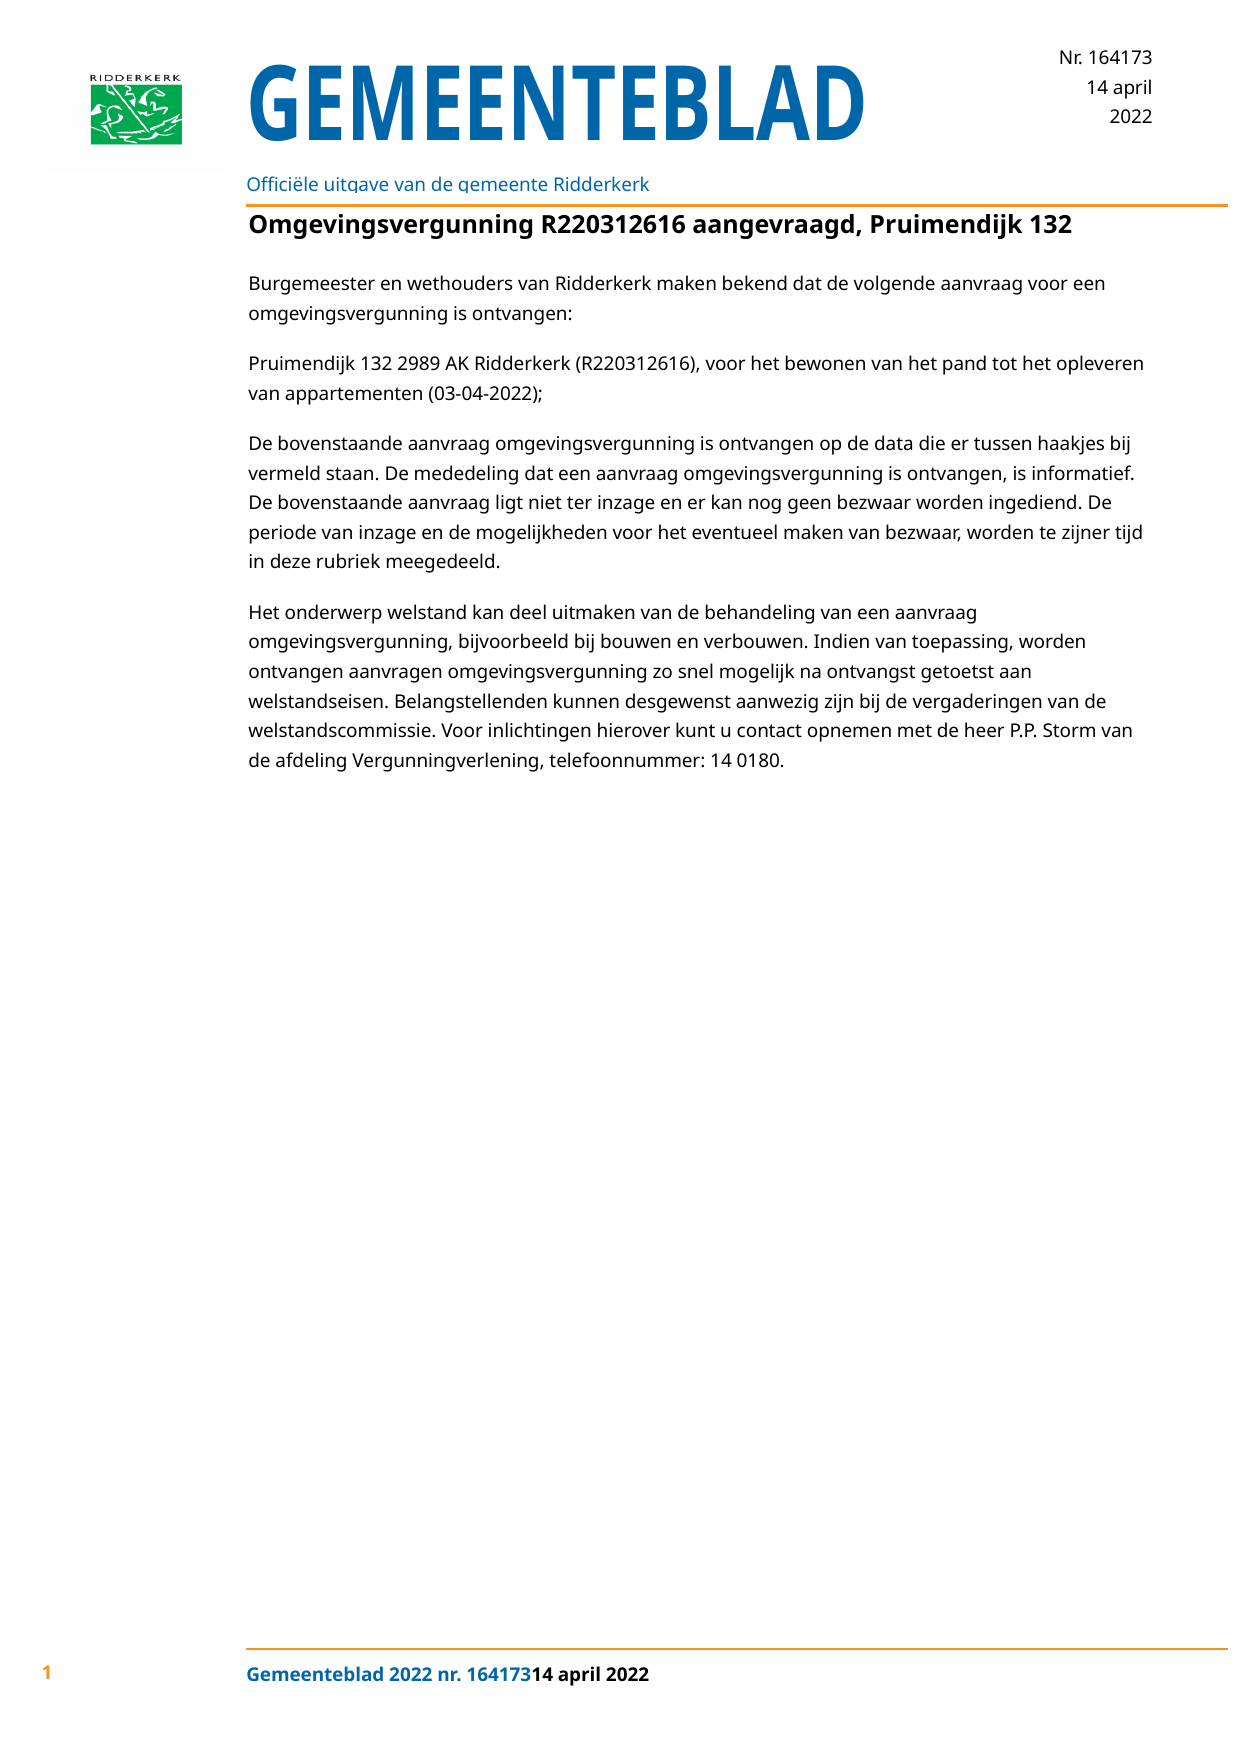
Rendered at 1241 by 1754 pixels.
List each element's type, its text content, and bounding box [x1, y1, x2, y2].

text Omgevingsvergunning R220312616 aangevraagd, Pruimendijk 132 [248, 207, 1152, 241]
text Pruimendijk 132 2989 AK Ridderkerk (R220312616), voor het bewonen van het pand tot het opleveren van appartementen (03-04-2022); [248, 350, 1152, 406]
picture [41, 47, 231, 172]
text De bovenstaande aanvraag omgevingsvergunning is ontvangen op de data die er tussen haakjes bij vermeld staan. De mededeling dat een aanvraag omgevingsvergunning is ontvangen, is informatief. De bovenstaande aanvraag ligt niet ter inzage en er kan nog geen bezwaar worden ingediend. De periode van inzage en de mogelijkheden voor het eventueel maken van bezwaar, worden te zijner tijd in deze rubriek meegedeeld. [248, 430, 1152, 574]
text Het onderwerp welstand kan deel uitmaken van de behandeling van een aanvraag omgevingsvergunning, bijvoorbeeld bij bouwen en verbouwen. Indien van toepassing, worden ontvangen aanvragen omgevingsvergunning zo snel mogelijk na ontvangst getoetst aan welstandseisen. Belangstellenden kunnen desgewenst aanwezig zijn bij de vergaderingen van de welstandscommissie. Voor inlichtingen hierover kunt u contact opnemen met de heer P.P. Storm van de afdeling Vergunningverlening, telefoonnummer: 14 0180. [248, 599, 1152, 773]
text Burgemeester en wethouders van Ridderkerk maken bekend dat de volgende aanvraag voor een omgevingsvergunning is ontvangen: [248, 270, 1152, 326]
